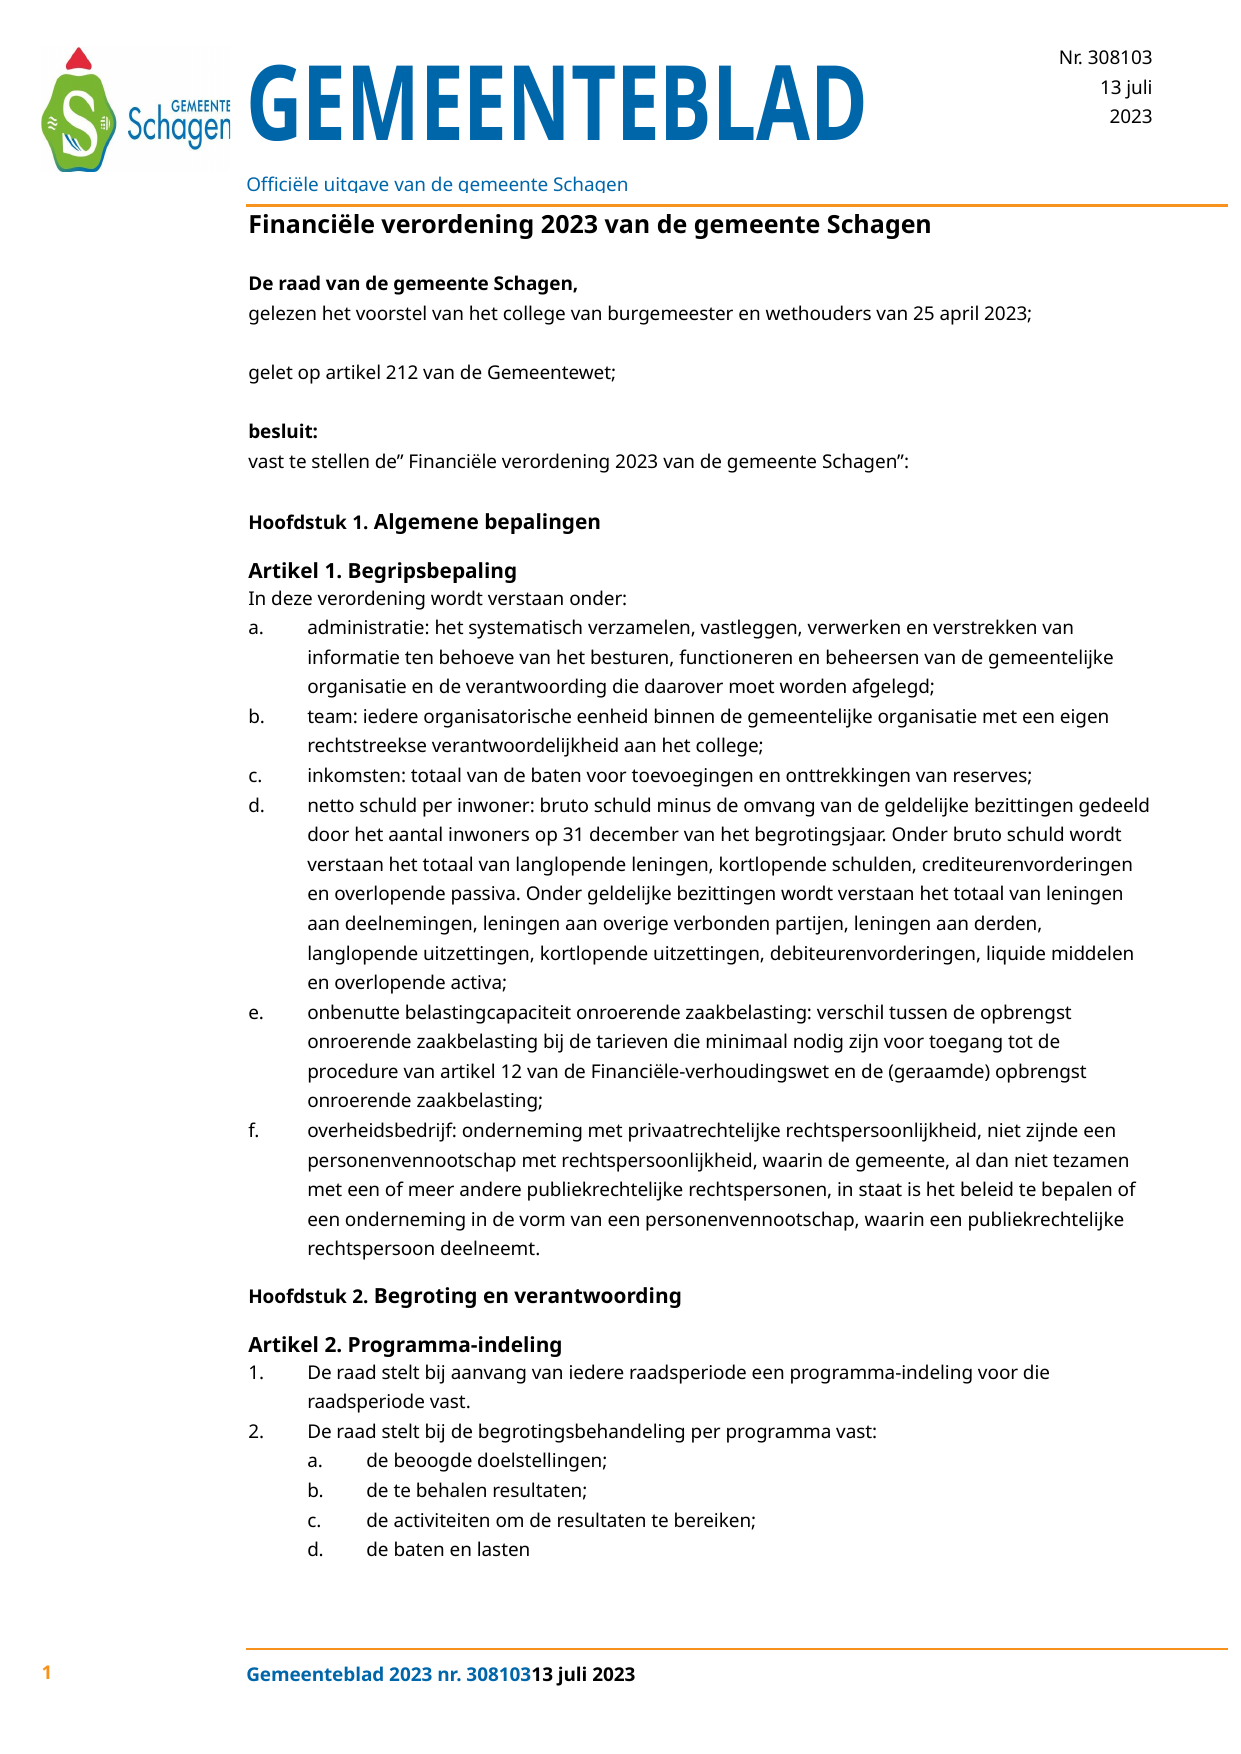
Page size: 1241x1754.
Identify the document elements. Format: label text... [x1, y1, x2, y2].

list inkomsten: totaal van de baten voor toevoegingen en onttrekkingen van reserves; [248, 762, 1152, 788]
picture [41, 47, 231, 172]
list de baten en lasten [307, 1536, 1152, 1562]
text Hoofdstuk 1. Algemene bepalingen [248, 507, 1152, 535]
list administratie: het systematisch verzamelen, vastleggen, verwerken en verstrekken van informatie ten behoeve van het besturen, functioneren en beheersen van de gemeentelijke organisatie en de verantwoording die daarover moet worden afgelegd; [248, 614, 1152, 699]
list de activiteiten om de resultaten te bereiken; [307, 1507, 1152, 1532]
text gelezen het voorstel van het college van burgemeester en wethouders van 25 april 2023; [248, 300, 1152, 326]
text De raad van de gemeente Schagen, [248, 270, 1152, 296]
list de te behalen resultaten; [307, 1477, 1152, 1503]
text gelet op artikel 212 van de Gemeentewet; [248, 359, 1152, 385]
text besluit: [248, 418, 1152, 444]
list overheidsbedrijf: onderneming met privaatrechtelijke rechtspersoonlijkheid, niet zijnde een personenvennootschap met rechtspersoonlijkheid, waarin de gemeente, al dan niet tezamen met een of meer andere publiekrechtelijke rechtspersonen, in staat is het beleid te bepalen of een onderneming in de vorm van een personenvennootschap, waarin een publiekrechtelijke rechtspersoon deelneemt. [248, 1117, 1152, 1261]
text In deze verordening wordt verstaan onder: [248, 585, 1152, 610]
list De raad stelt bij aanvang van iedere raadsperiode een programma-indeling voor die raadsperiode vast. [248, 1359, 1152, 1414]
text Hoofdstuk 2. Begroting en verantwoording [248, 1281, 1152, 1309]
list De raad stelt bij de begrotingsbehandeling per programma vast: [248, 1418, 1152, 1444]
list netto schuld per inwoner: bruto schuld minus de omvang van de geldelijke bezittingen gedeeld door het aantal inwoners op 31 december van het begrotingsjaar. Onder bruto schuld wordt verstaan het totaal van langlopende leningen, kortlopende schulden, crediteurenvorderingen en overlopende passiva. Onder geldelijke bezittingen wordt verstaan het totaal van leningen aan deelnemingen, leningen aan overige verbonden partijen, leningen aan derden, langlopende uitzettingen, kortlopende uitzettingen, debiteurenvorderingen, liquide middelen en overlopende activa; [248, 792, 1152, 995]
text Artikel 2. Programma-indeling [248, 1330, 1152, 1359]
list team: iedere organisatorische eenheid binnen de gemeentelijke organisatie met een eigen rechtstreekse verantwoordelijkheid aan het college; [248, 703, 1152, 758]
text Financiële verordening 2023 van de gemeente Schagen [248, 207, 1152, 241]
list de beoogde doelstellingen; [307, 1448, 1152, 1473]
text vast te stellen de” Financiële verordening 2023 van de gemeente Schagen”: [248, 448, 1152, 473]
text Artikel 1. Begripsbepaling [248, 556, 1152, 585]
list onbenutte belastingcapaciteit onroerende zaakbelasting: verschil tussen de opbrengst onroerende zaakbelasting bij de tarieven die minimaal nodig zijn voor toegang tot de procedure van artikel 12 van de Financiële-verhoudingswet en de (geraamde) opbrengst onroerende zaakbelasting; [248, 999, 1152, 1113]
